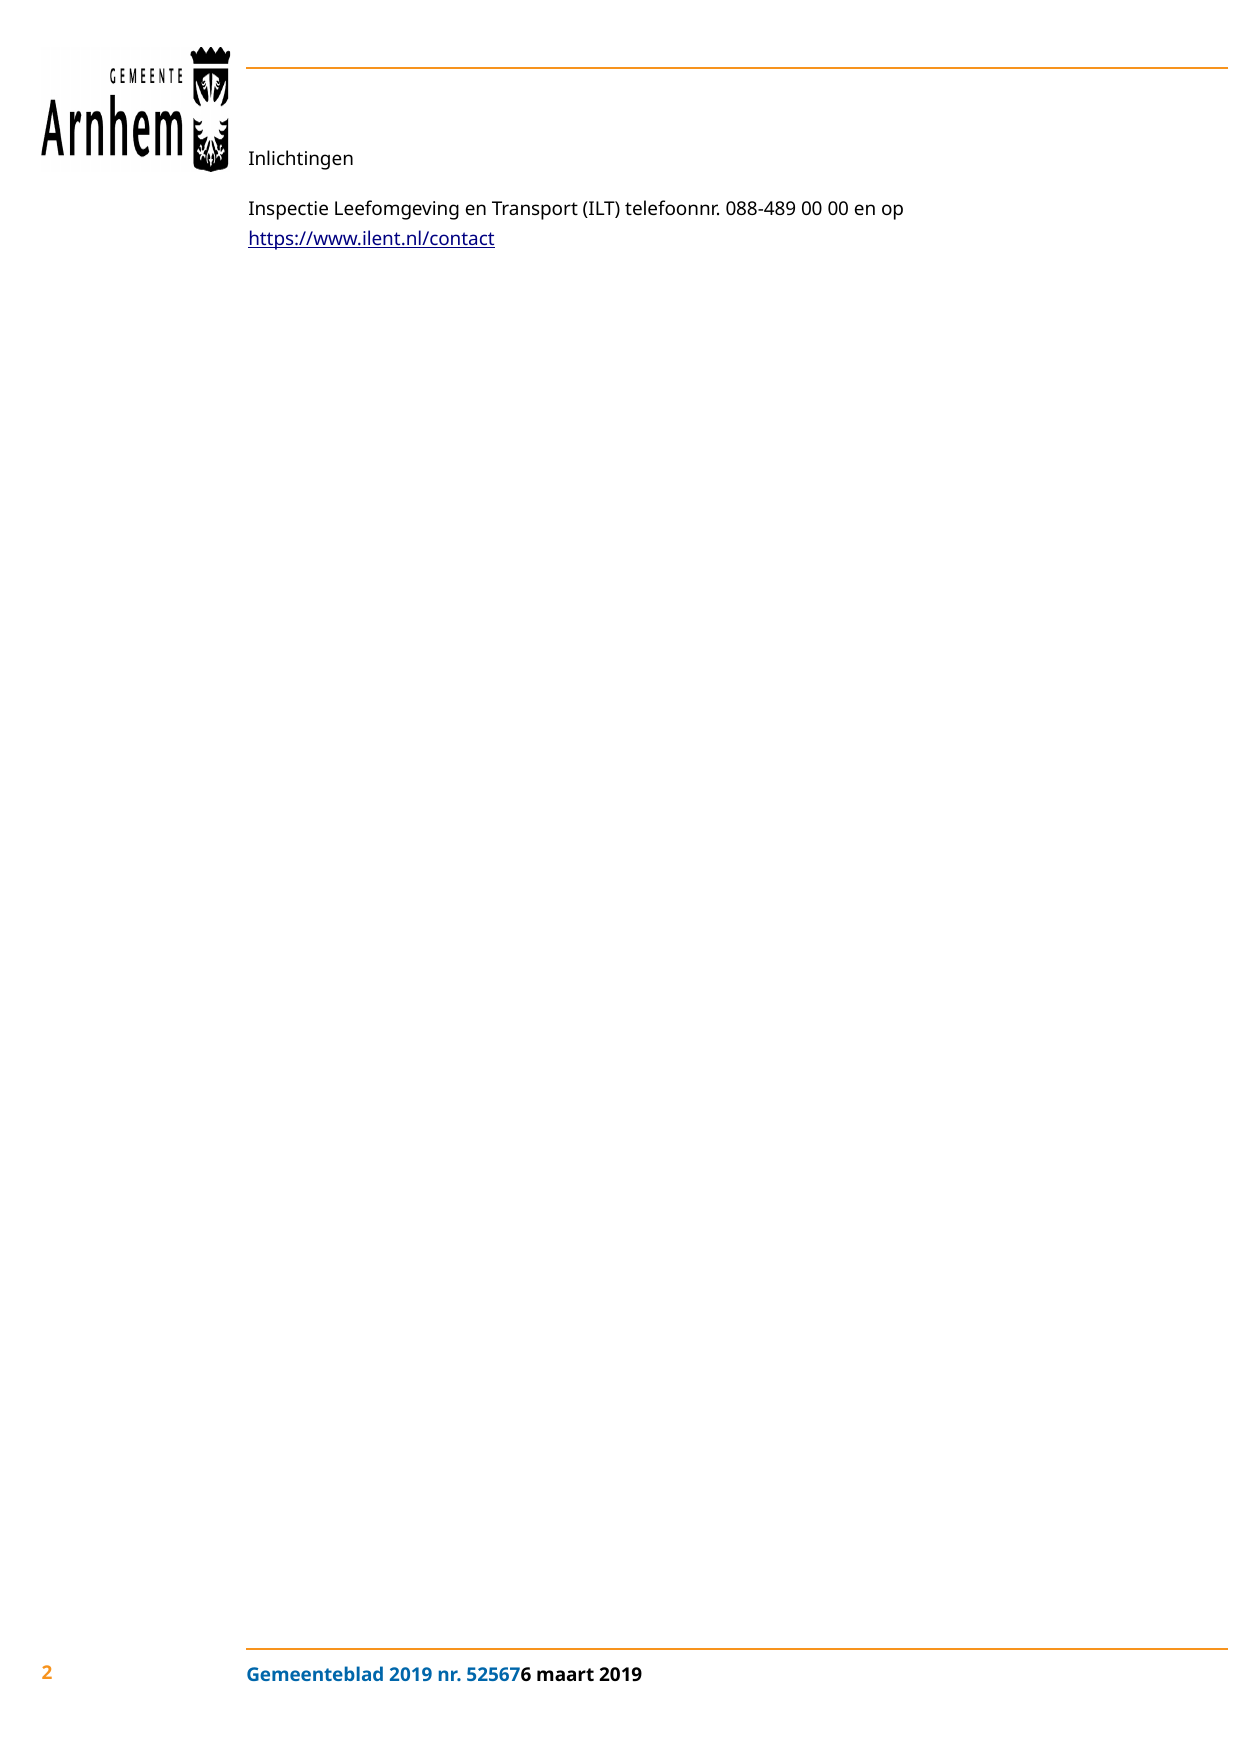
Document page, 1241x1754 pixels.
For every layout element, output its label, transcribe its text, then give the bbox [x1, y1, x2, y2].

picture [41, 47, 231, 172]
text Inlichtingen [248, 145, 1152, 171]
text Inspectie Leefomgeving en Transport (ILT) telefoonnr. 088-489 00 00 en op https://www.ilent.nl/contact [248, 196, 1152, 251]
